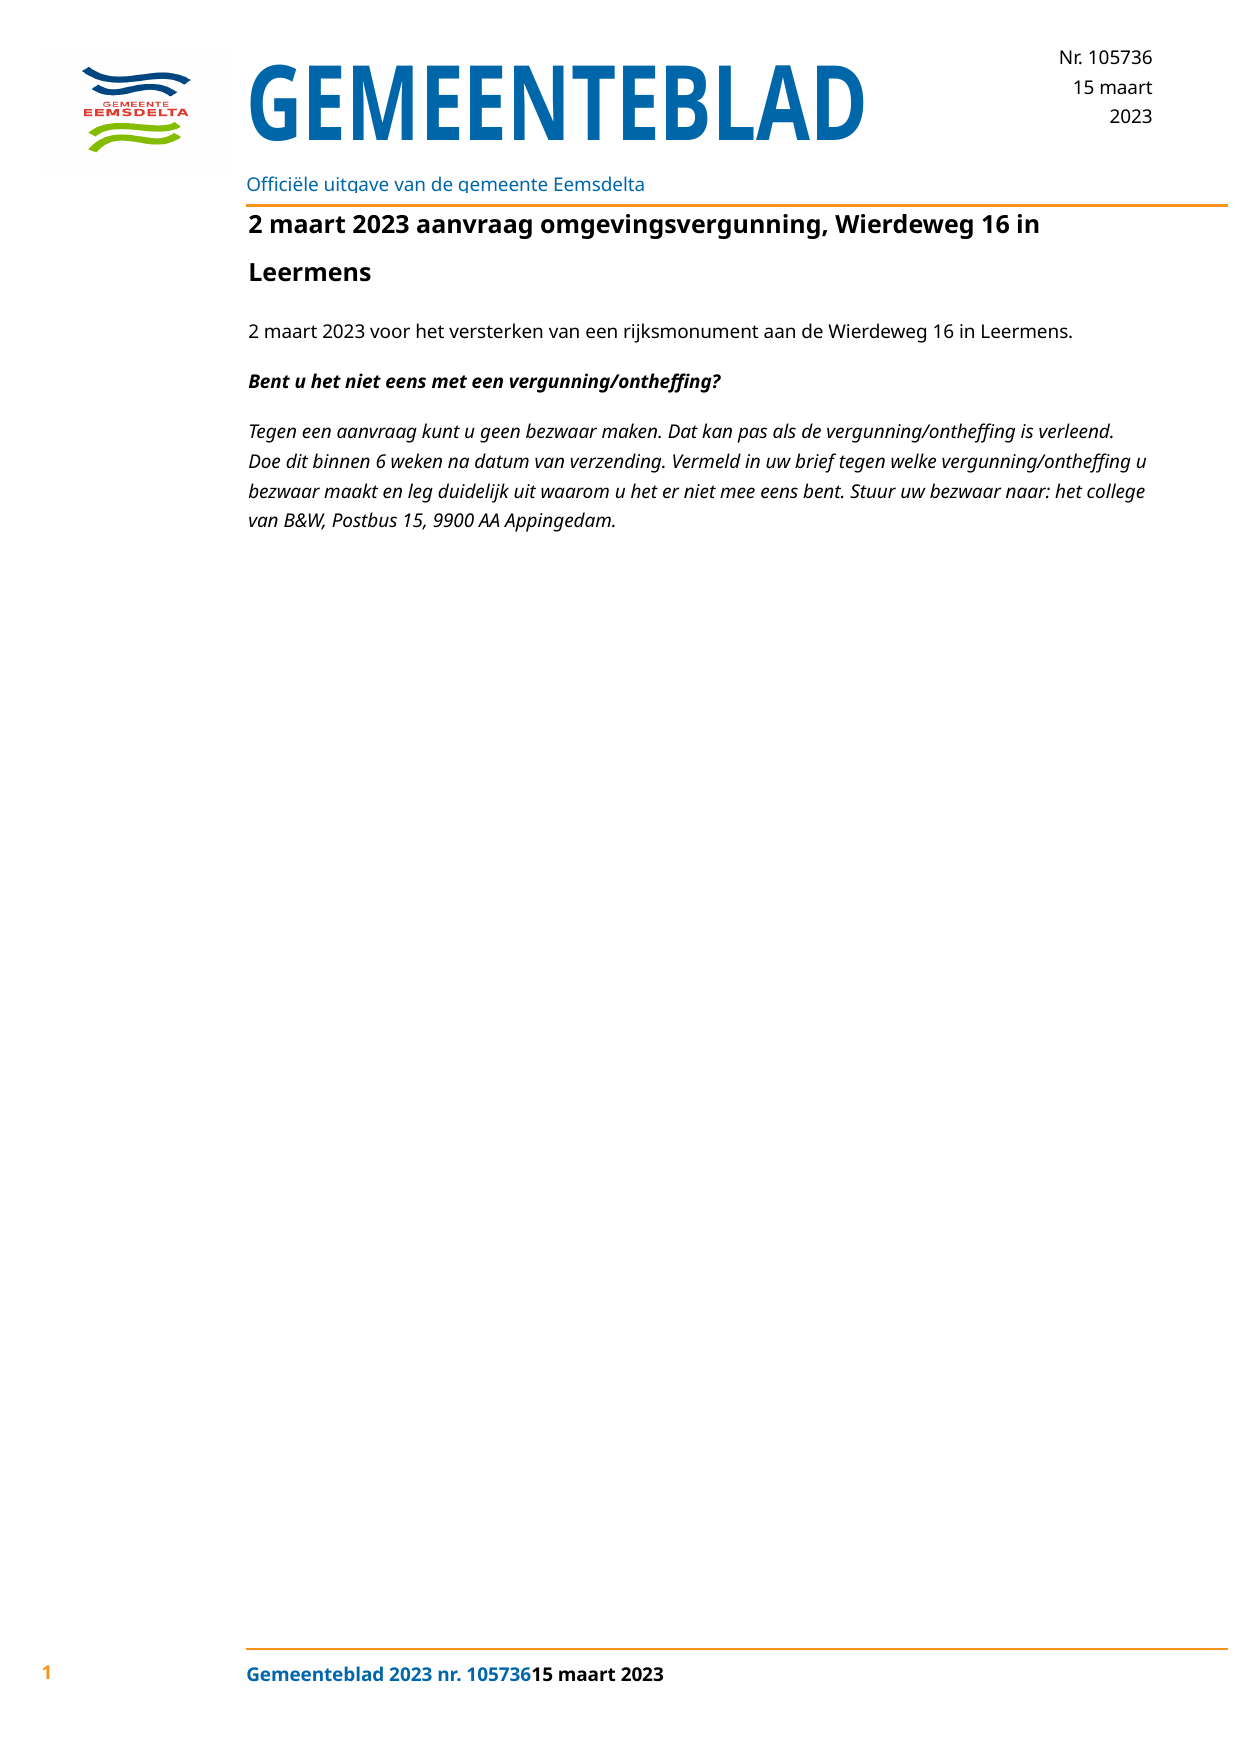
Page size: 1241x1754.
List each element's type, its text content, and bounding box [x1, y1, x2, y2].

text 2 maart 2023 aanvraag omgevingsvergunning, Wierdeweg 16 in Leermens [248, 207, 1152, 288]
picture [41, 47, 231, 172]
text 2 maart 2023 voor het versterken van een rijksmonument aan de Wierdeweg 16 in Leermens. [248, 318, 1152, 344]
text Tegen een aanvraag kunt u geen bezwaar maken. Dat kan pas als de vergunning/ontheffing is verleend. Doe dit binnen 6 weken na datum van verzending. Vermeld in uw brief tegen welke vergunning/ontheffing u bezwaar maakt en leg duidelijk uit waarom u het er niet mee eens bent. Stuur uw bezwaar naar: het college van B&W, Postbus 15, 9900 AA Appingedam. [248, 419, 1152, 533]
text Bent u het niet eens met een vergunning/ontheffing? [248, 368, 1152, 394]
